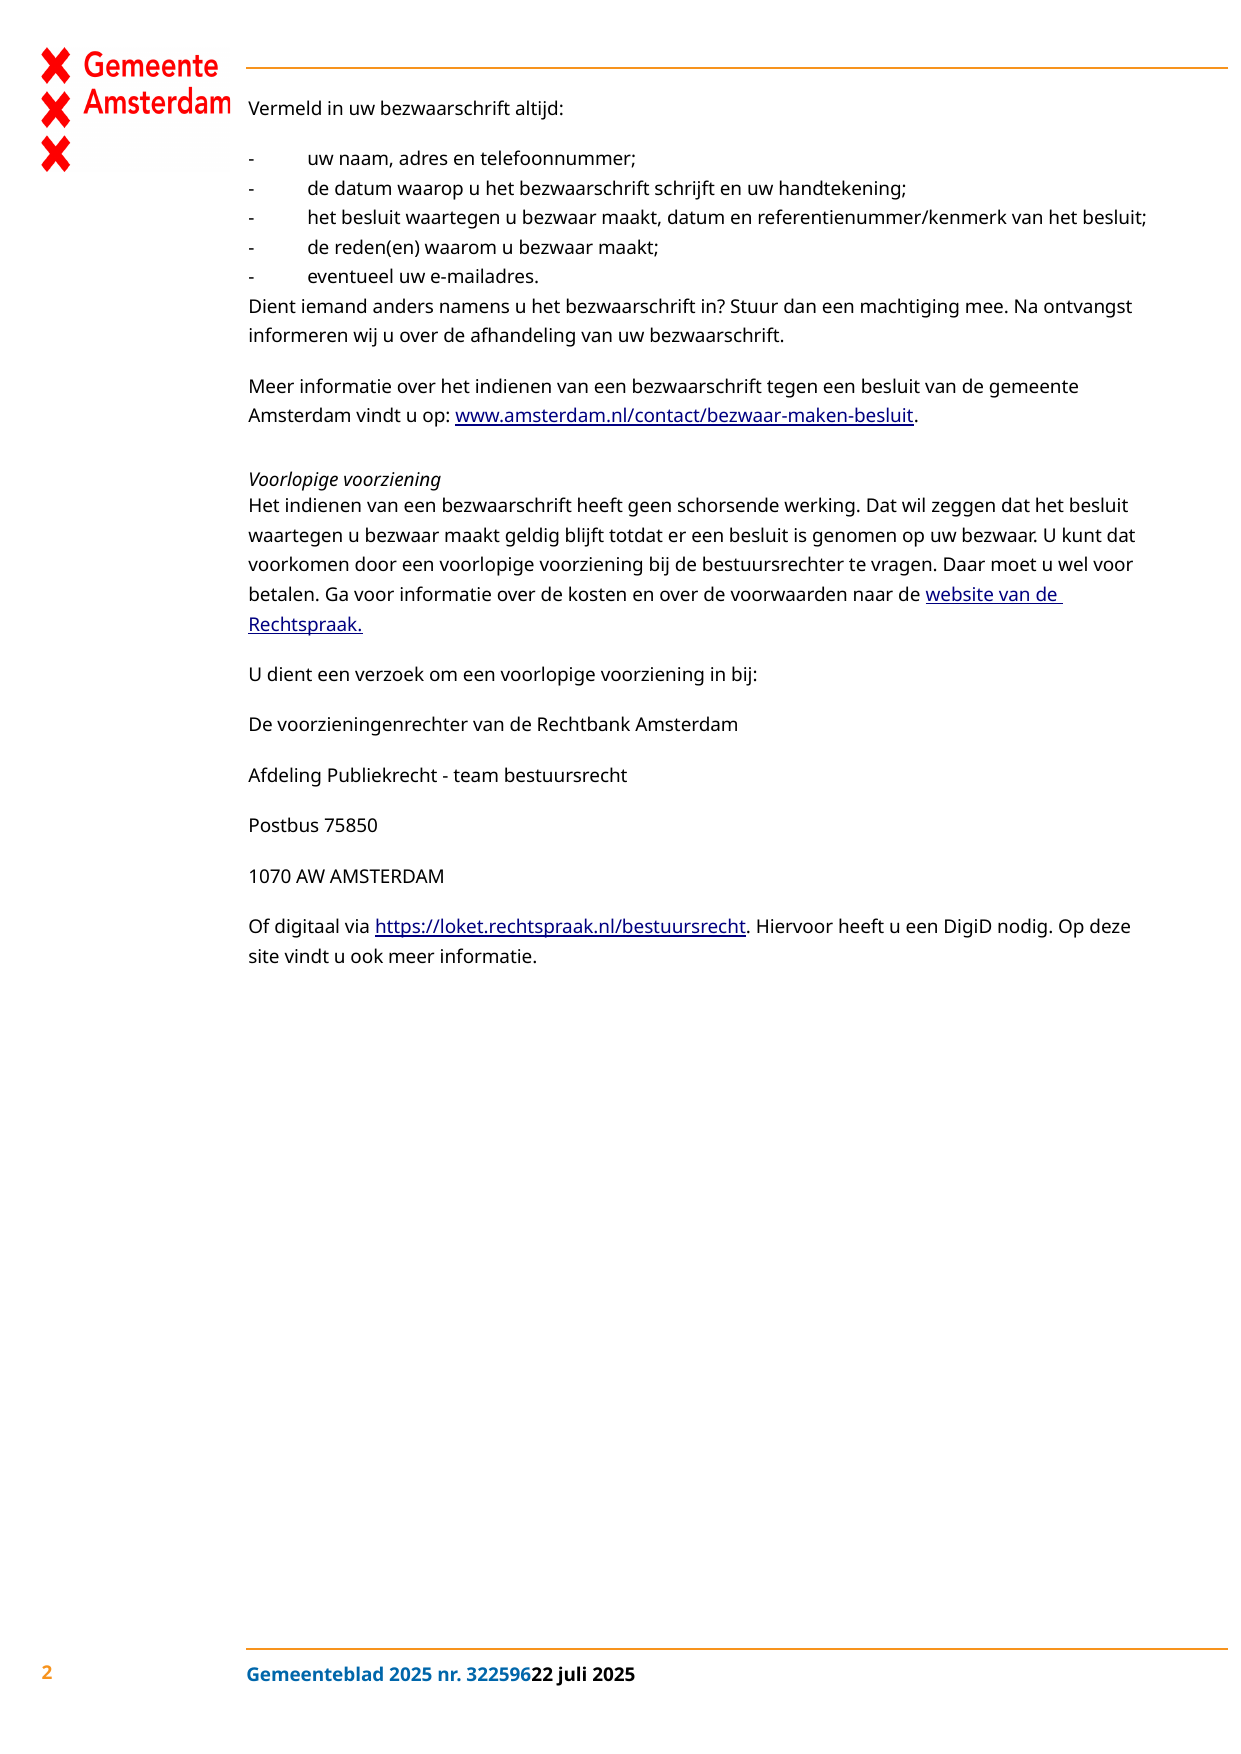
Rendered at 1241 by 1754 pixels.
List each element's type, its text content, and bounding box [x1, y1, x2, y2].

text Of digitaal via https://loket.rechtspraak.nl/bestuursrecht. Hiervoor heeft u een DigiD nodig. Op deze site vindt u ook meer informatie. [248, 913, 1152, 968]
list de reden(en) waarom u bezwaar maakt; [248, 234, 1152, 260]
text De voorzieningenrechter van de Rechtbank Amsterdam [248, 712, 1152, 737]
list het besluit waartegen u bezwaar maakt, datum en referentienummer/kenmerk van het besluit; [248, 204, 1152, 230]
text 1070 AW AMSTERDAM [248, 863, 1152, 888]
text Dient iemand anders namens u het bezwaarschrift in? Stuur dan een machtiging mee. Na ontvangst informeren wij u over de afhandeling van uw bezwaarschrift. [248, 293, 1152, 348]
text Meer informatie over het indienen van een bezwaarschrift tegen een besluit van de gemeente Amsterdam vindt u op: www.amsterdam.nl/contact/bezwaar-maken-besluit. [248, 373, 1152, 428]
text Afdeling Publiekrecht - team bestuursrecht [248, 762, 1152, 788]
text U dient een verzoek om een voorlopige voorziening in bij: [248, 661, 1152, 687]
picture [41, 47, 231, 172]
text Voorlopige voorziening [248, 467, 1152, 492]
text Postbus 75850 [248, 812, 1152, 838]
list uw naam, adres en telefoonnummer; [248, 145, 1152, 171]
text Vermeld in uw bezwaarschrift altijd: [248, 95, 1152, 121]
list de datum waarop u het bezwaarschrift schrijft en uw handtekening; [248, 175, 1152, 201]
list eventueel uw e-mailadres. [248, 263, 1152, 289]
text Het indienen van een bezwaarschrift heeft geen schorsende werking. Dat wil zeggen dat het besluit waartegen u bezwaar maakt geldig blijft totdat er een besluit is genomen op uw bezwaar. U kunt dat voorkomen door een voorlopige voorziening bij de bestuursrechter te vragen. Daar moet u wel voor betalen. Ga voor informatie over de kosten en over de voorwaarden naar de website van de Rechtspraak. [248, 492, 1152, 636]
